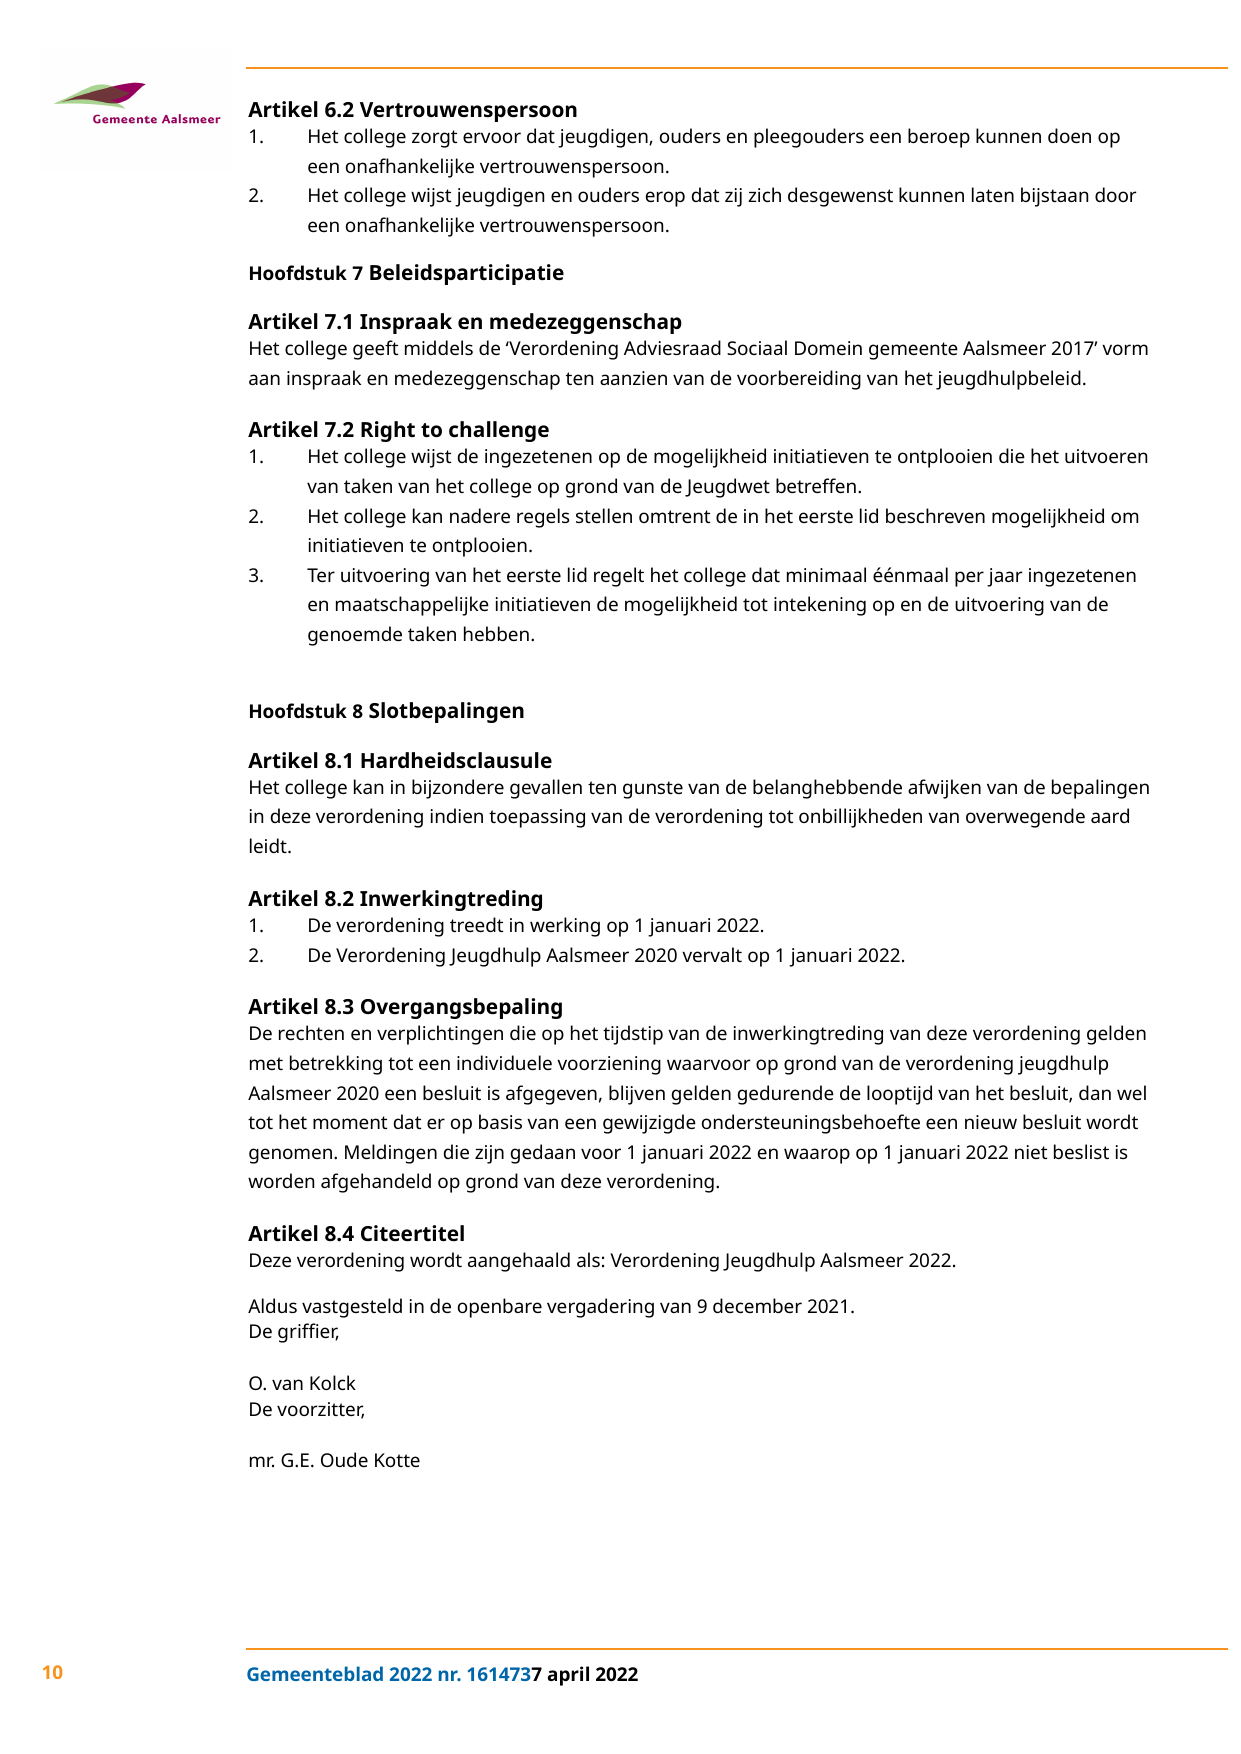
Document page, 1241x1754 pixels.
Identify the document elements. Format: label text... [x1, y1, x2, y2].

text Het college geeft middels de ‘Verordening Adviesraad Sociaal Domein gemeente Aalsmeer 2017’ vorm aan inspraak en medezeggenschap ten aanzien van de voorbereiding van het jeugdhulpbeleid. [248, 335, 1152, 391]
text Deze verordening wordt aangehaald als: Verordening Jeugdhulp Aalsmeer 2022. [248, 1247, 1152, 1273]
list Het college wijst de ingezetenen op de mogelijkheid initiatieven te ontplooien die het uitvoeren van taken van het college op grond van de Jeugdwet betreffen. [248, 444, 1152, 499]
text Artikel 6.2 Vertrouwenspersoon [248, 95, 1152, 123]
text Artikel 8.2 Inwerkingtreding [248, 884, 1152, 912]
list Het college kan nadere regels stellen omtrent de in het eerste lid beschreven mogelijkheid om initiatieven te ontplooien. [248, 503, 1152, 558]
list Ter uitvoering van het eerste lid regelt het college dat minimaal éénmaal per jaar ingezetenen en maatschappelijke initiatieven de mogelijkheid tot intekening op en de uitvoering van de genoemde taken hebben. [248, 562, 1152, 647]
text Aldus vastgesteld in de openbare vergadering van 9 december 2021. [248, 1293, 1152, 1319]
text Hoofdstuk 7 Beleidsparticipatie [248, 258, 1152, 286]
text De rechten en verplichtingen die op het tijdstip van de inwerkingtreding van deze verordening gelden met betrekking tot een individuele voorziening waarvoor op grond van de verordening jeugdhulp Aalsmeer 2020 een besluit is afgegeven, blijven gelden gedurende de looptijd van het besluit, dan wel tot het moment dat er op basis van een gewijzigde ondersteuningsbehoefte een nieuw besluit wordt genomen. Meldingen die zijn gedaan voor 1 januari 2022 en waarop op 1 januari 2022 niet beslist is worden afgehandeld op grond van deze verordening. [248, 1021, 1152, 1194]
list De Verordening Jeugdhulp Aalsmeer 2020 vervalt op 1 januari 2022. [248, 942, 1152, 967]
list Het college zorgt ervoor dat jeugdigen, ouders en pleegouders een beroep kunnen doen op een onafhankelijke vertrouwenspersoon. [248, 123, 1152, 178]
list De verordening treedt in werking op 1 januari 2022. [248, 912, 1152, 938]
picture [41, 47, 231, 172]
text mr. G.E. Oude Kotte [248, 1447, 1152, 1473]
text Hoofdstuk 8 Slotbepalingen [248, 696, 1152, 725]
text O. van Kolck [248, 1370, 1152, 1396]
list Het college wijst jeugdigen en ouders erop dat zij zich desgewenst kunnen laten bijstaan door een onafhankelijke vertrouwenspersoon. [248, 182, 1152, 238]
text Artikel 8.3 Overgangsbepaling [248, 992, 1152, 1021]
text Artikel 7.2 Right to challenge [248, 415, 1152, 444]
text De griffier, [248, 1319, 1152, 1344]
text Artikel 7.1 Inspraak en medezeggenschap [248, 307, 1152, 335]
text Artikel 8.1 Hardheidsclausule [248, 746, 1152, 774]
text De voorzitter, [248, 1396, 1152, 1422]
text Het college kan in bijzondere gevallen ten gunste van de belanghebbende afwijken van de bepalingen in deze verordening indien toepassing van de verordening tot onbillijkheden van overwegende aard leidt. [248, 774, 1152, 859]
text Artikel 8.4 Citeertitel [248, 1219, 1152, 1247]
